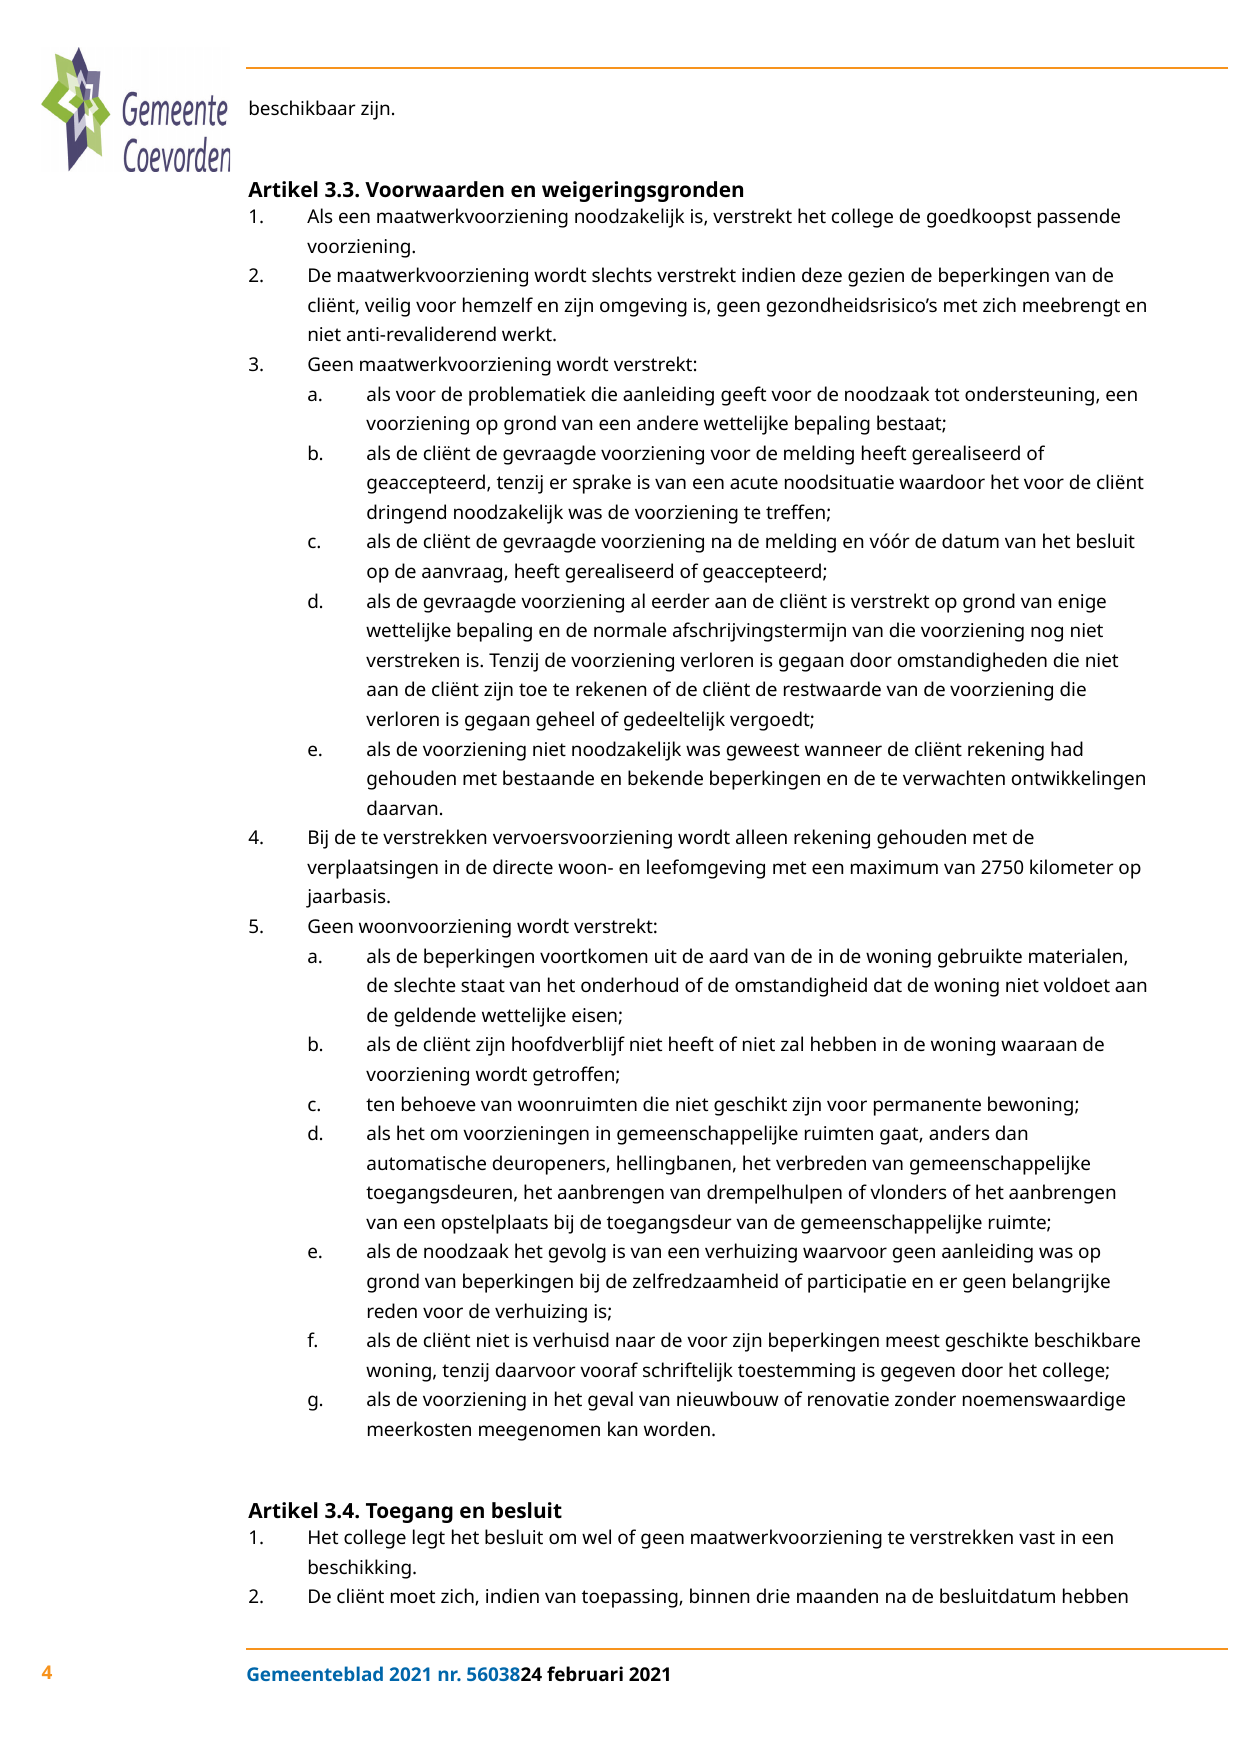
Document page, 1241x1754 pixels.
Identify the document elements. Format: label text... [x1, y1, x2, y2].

list als de noodzaak het gevolg is van een verhuizing waarvoor geen aanleiding was op grond van beperkingen bij de zelfredzaamheid of participatie en er geen belangrijke reden voor de verhuizing is; [307, 1239, 1152, 1323]
list als de beperkingen voortkomen uit de aard van de in de woning gebruikte materialen, de slechte staat van het onderhoud of de omstandigheid dat de woning niet voldoet aan de geldende wettelijke eisen; [307, 943, 1152, 1028]
list als de voorziening niet noodzakelijk was geweest wanneer de cliënt rekening had gehouden met bestaande en bekende beperkingen en de te verwachten ontwikkelingen daarvan. [307, 736, 1152, 821]
text Artikel 3.3. Voorwaarden en weigeringsgronden [248, 175, 1152, 203]
list als de gevraagde voorziening al eerder aan de cliënt is verstrekt op grond van enige wettelijke bepaling en de normale afschrijvingstermijn van die voorziening nog niet verstreken is. Tenzij de voorziening verloren is gegaan door omstandigheden die niet aan de cliënt zijn toe te rekenen of de cliënt de restwaarde van de voorziening die verloren is gegaan geheel of gedeeltelijk vergoedt; [307, 588, 1152, 732]
text beschikbaar zijn. [248, 95, 1152, 121]
picture [41, 47, 231, 172]
list als het om voorzieningen in gemeenschappelijke ruimten gaat, anders dan automatische deuropeners, hellingbanen, het verbreden van gemeenschappelijke toegangsdeuren, het aanbrengen van drempelhulpen of vlonders of het aanbrengen van een opstelplaats bij de toegangsdeur van de gemeenschappelijke ruimte; [307, 1120, 1152, 1235]
list als de cliënt de gevraagde voorziening voor de melding heeft gerealiseerd of geaccepteerd, tenzij er sprake is van een acute noodsituatie waardoor het voor de cliënt dringend noodzakelijk was de voorziening te treffen; [307, 440, 1152, 525]
list Het college legt het besluit om wel of geen maatwerkvoorziening te verstrekken vast in een beschikking. [248, 1524, 1152, 1580]
list Geen woonvoorziening wordt verstrekt: [248, 913, 1152, 939]
list Bij de te verstrekken vervoersvoorziening wordt alleen rekening gehouden met de verplaatsingen in de directe woon- en leefomgeving met een maximum van 2750 kilometer op jaarbasis. [248, 824, 1152, 909]
list als de cliënt niet is verhuisd naar de voor zijn beperkingen meest geschikte beschikbare woning, tenzij daarvoor vooraf schriftelijk toestemming is gegeven door het college; [307, 1327, 1152, 1383]
list als de cliënt zijn hoofdverblijf niet heeft of niet zal hebben in de woning waaraan de voorziening wordt getroffen; [307, 1032, 1152, 1087]
list als voor de problematiek die aanleiding geeft voor de noodzaak tot ondersteuning, een voorziening op grond van een andere wettelijke bepaling bestaat; [307, 381, 1152, 436]
list De maatwerkvoorziening wordt slechts verstrekt indien deze gezien de beperkingen van de cliënt, veilig voor hemzelf en zijn omgeving is, geen gezondheidsrisico’s met zich meebrengt en niet anti-revaliderend werkt. [248, 262, 1152, 347]
list ten behoeve van woonruimten die niet geschikt zijn voor permanente bewoning; [307, 1091, 1152, 1116]
list Geen maatwerkvoorziening wordt verstrekt: [248, 351, 1152, 377]
list als de cliënt de gevraagde voorziening na de melding en vóór de datum van het besluit op de aanvraag, heeft gerealiseerd of geaccepteerd; [307, 529, 1152, 584]
list als de voorziening in het geval van nieuwbouw of renovatie zonder noemenswaardige meerkosten meegenomen kan worden. [307, 1387, 1152, 1442]
list Als een maatwerkvoorziening noodzakelijk is, verstrekt het college de goedkoopst passende voorziening. [248, 203, 1152, 258]
list De cliënt moet zich, indien van toepassing, binnen drie maanden na de besluitdatum hebben [248, 1584, 1152, 1609]
text Artikel 3.4. Toegang en besluit [248, 1496, 1152, 1524]
